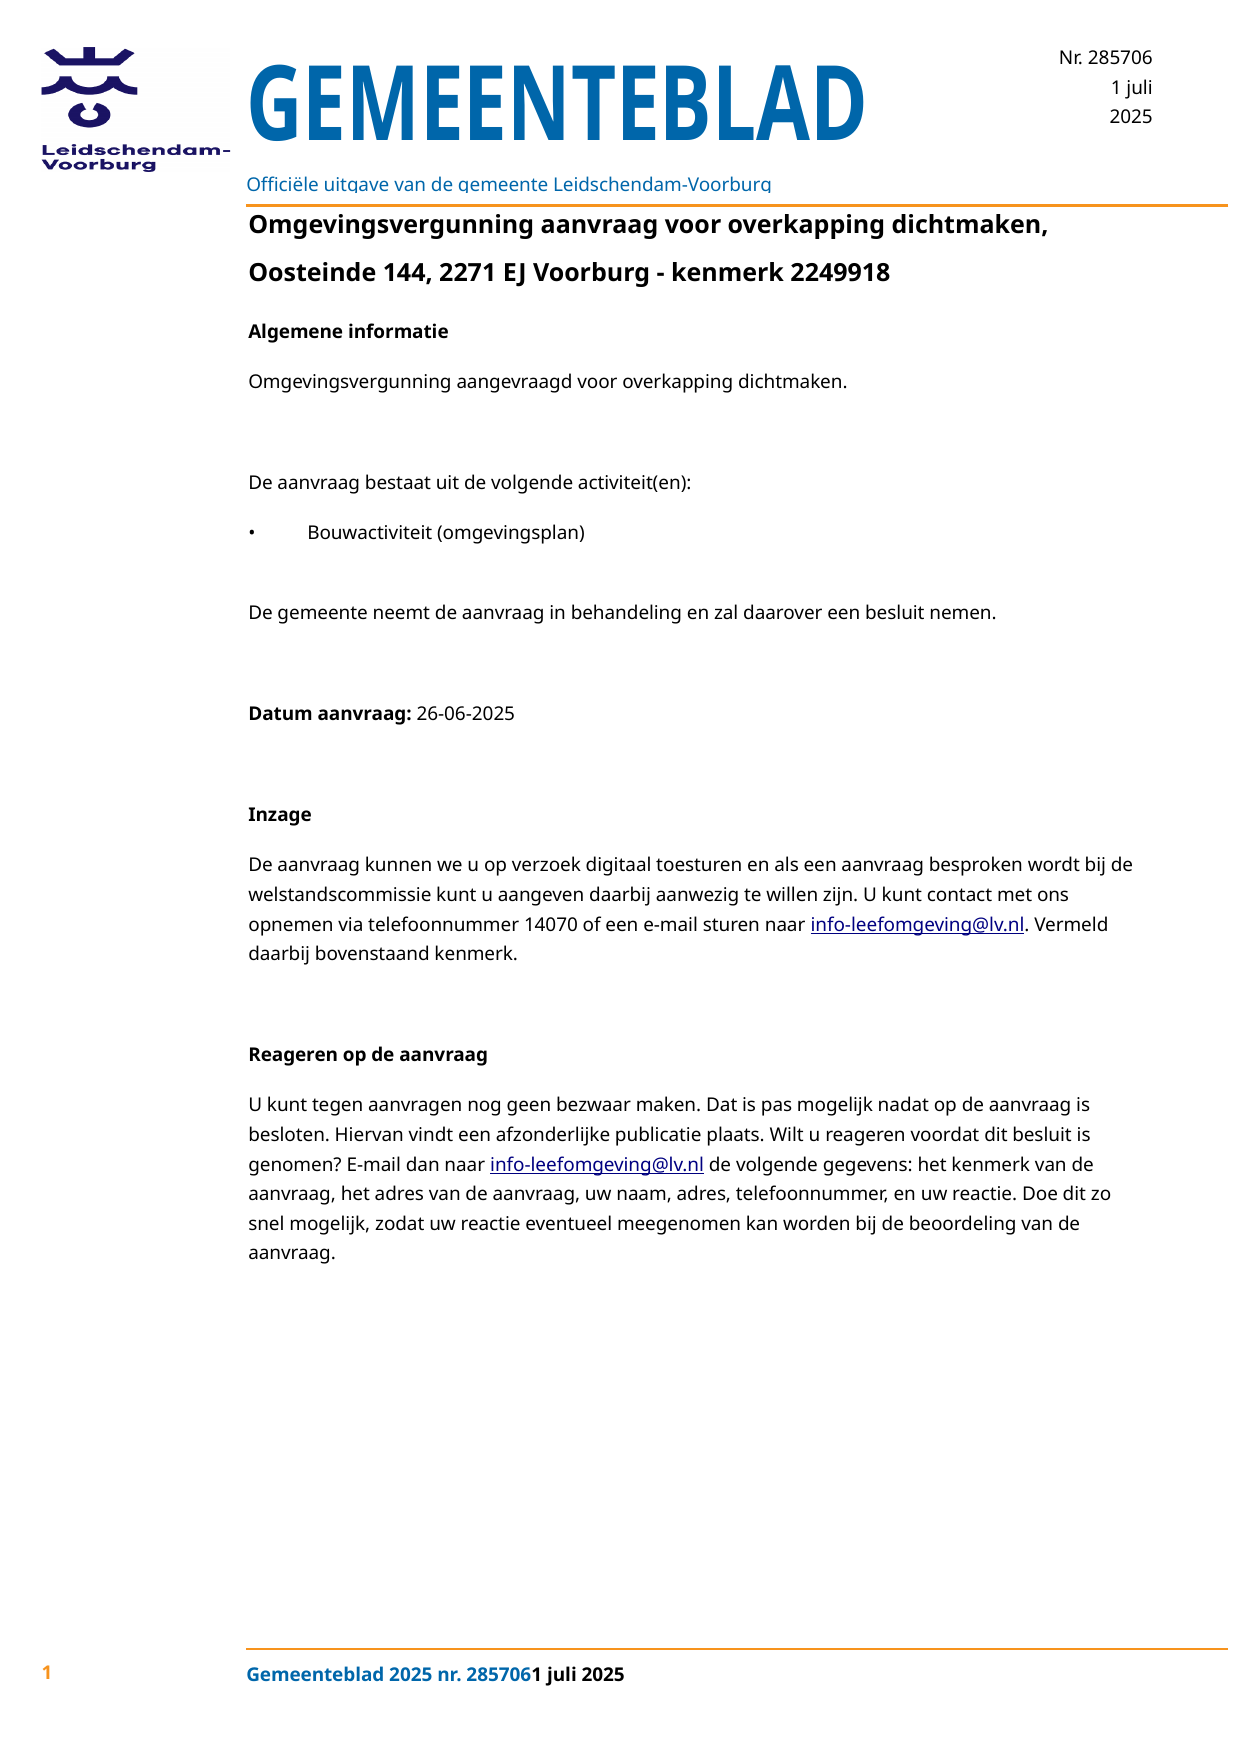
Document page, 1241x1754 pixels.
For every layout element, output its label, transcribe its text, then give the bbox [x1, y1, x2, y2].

picture [41, 47, 231, 172]
text Omgevingsvergunning aangevraagd voor overkapping dichtmaken. [248, 368, 1152, 394]
text Datum aanvraag: 26-06-2025 [248, 700, 1152, 726]
text De aanvraag kunnen we u op verzoek digitaal toesturen en als een aanvraag besproken wordt bij de welstandscommissie kunt u aangeven daarbij aanwezig te willen zijn. U kunt contact met ons opnemen via telefoonnummer 14070 of een e-mail sturen naar info-leefomgeving@lv.nl. Vermeld daarbij bovenstaand kenmerk. [248, 852, 1152, 966]
text Inzage [248, 801, 1152, 827]
text Algemene informatie [248, 318, 1152, 344]
text U kunt tegen aanvragen nog geen bezwaar maken. Dat is pas mogelijk nadat op de aanvraag is besloten. Hiervan vindt een afzonderlijke publicatie plaats. Wilt u reageren voordat dit besluit is genomen? E-mail dan naar info-leefomgeving@lv.nl de volgende gegevens: het kenmerk van de aanvraag, het adres van de aanvraag, uw naam, adres, telefoonnummer, en uw reactie. Doe dit zo snel mogelijk, zodat uw reactie eventueel meegenomen kan worden bij de beoordeling van de aanvraag. [248, 1092, 1152, 1265]
list Bouwactiviteit (omgevingsplan) [248, 519, 1152, 545]
text De aanvraag bestaat uit de volgende activiteit(en): [248, 469, 1152, 495]
text De gemeente neemt de aanvraag in behandeling en zal daarover een besluit nemen. [248, 599, 1152, 625]
text Reageren op de aanvraag [248, 1041, 1152, 1067]
text Omgevingsvergunning aanvraag voor overkapping dichtmaken, Oosteinde 144, 2271 EJ Voorburg - kenmerk 2249918 [248, 207, 1152, 288]
